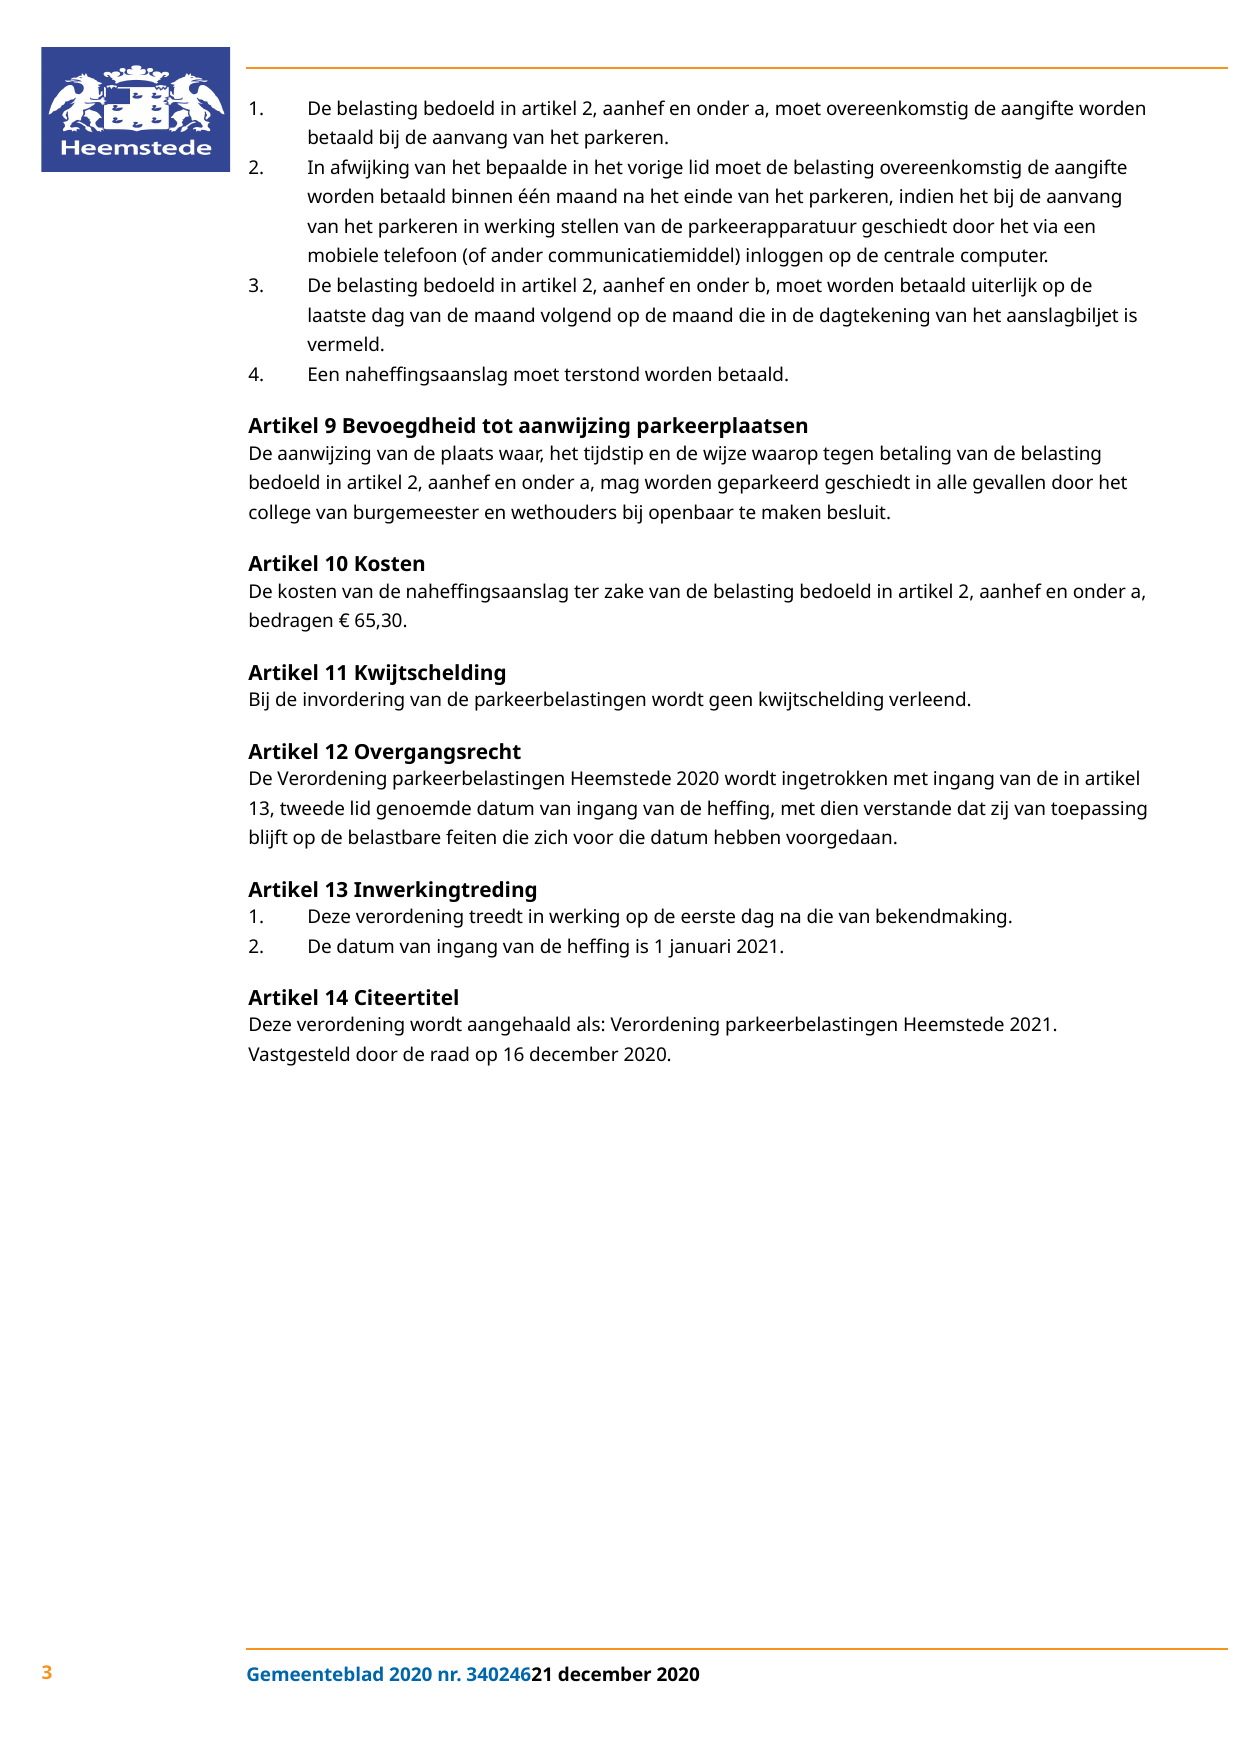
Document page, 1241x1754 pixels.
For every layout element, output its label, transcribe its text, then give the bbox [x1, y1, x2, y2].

text Artikel 10 Kosten [248, 549, 1152, 578]
text Artikel 12 Overgangsrecht [248, 737, 1152, 765]
list De belasting bedoeld in artikel 2, aanhef en onder a, moet overeenkomstig de aangifte worden betaald bij de aanvang van het parkeren. [248, 95, 1152, 150]
list In afwijking van het bepaalde in het vorige lid moet de belasting overeenkomstig de aangifte worden betaald binnen één maand na het einde van het parkeren, indien het bij de aanvang van het parkeren in werking stellen van de parkeerapparatuur geschiedt door het via een mobiele telefoon (of ander communicatiemiddel) inloggen op de centrale computer. [248, 154, 1152, 268]
list Een naheffingsaanslag moet terstond worden betaald. [248, 361, 1152, 387]
text Bij de invordering van de parkeerbelastingen wordt geen kwijtschelding verleend. [248, 686, 1152, 712]
list Deze verordening treedt in werking op de eerste dag na die van bekendmaking. [248, 903, 1152, 929]
text De Verordening parkeerbelastingen Heemstede 2020 wordt ingetrokken met ingang van de in artikel 13, tweede lid genoemde datum van ingang van de heffing, met dien verstande dat zij van toepassing blijft op de belastbare feiten die zich voor die datum hebben voorgedaan. [248, 765, 1152, 850]
text Artikel 14 Citeertitel [248, 983, 1152, 1012]
list De datum van ingang van de heffing is 1 januari 2021. [248, 933, 1152, 958]
text Artikel 13 Inwerkingtreding [248, 875, 1152, 903]
text De kosten van de naheffingsaanslag ter zake van de belasting bedoeld in artikel 2, aanhef en onder a, bedragen € 65,30. [248, 578, 1152, 633]
text Deze verordening wordt aangehaald als: Verordening parkeerbelastingen Heemstede 2021. [248, 1012, 1152, 1037]
text Artikel 9 Bevoegdheid tot aanwijzing parkeerplaatsen [248, 411, 1152, 440]
picture [41, 47, 231, 172]
text Vastgesteld door de raad op 16 december 2020. [248, 1041, 1152, 1067]
list De belasting bedoeld in artikel 2, aanhef en onder b, moet worden betaald uiterlijk op de laatste dag van de maand volgend op de maand die in de dagtekening van het aanslagbiljet is vermeld. [248, 272, 1152, 357]
text De aanwijzing van de plaats waar, het tijdstip en de wijze waarop tegen betaling van de belasting bedoeld in artikel 2, aanhef en onder a, mag worden geparkeerd geschiedt in alle gevallen door het college van burgemeester en wethouders bij openbaar te maken besluit. [248, 440, 1152, 525]
text Artikel 11 Kwijtschelding [248, 658, 1152, 686]
